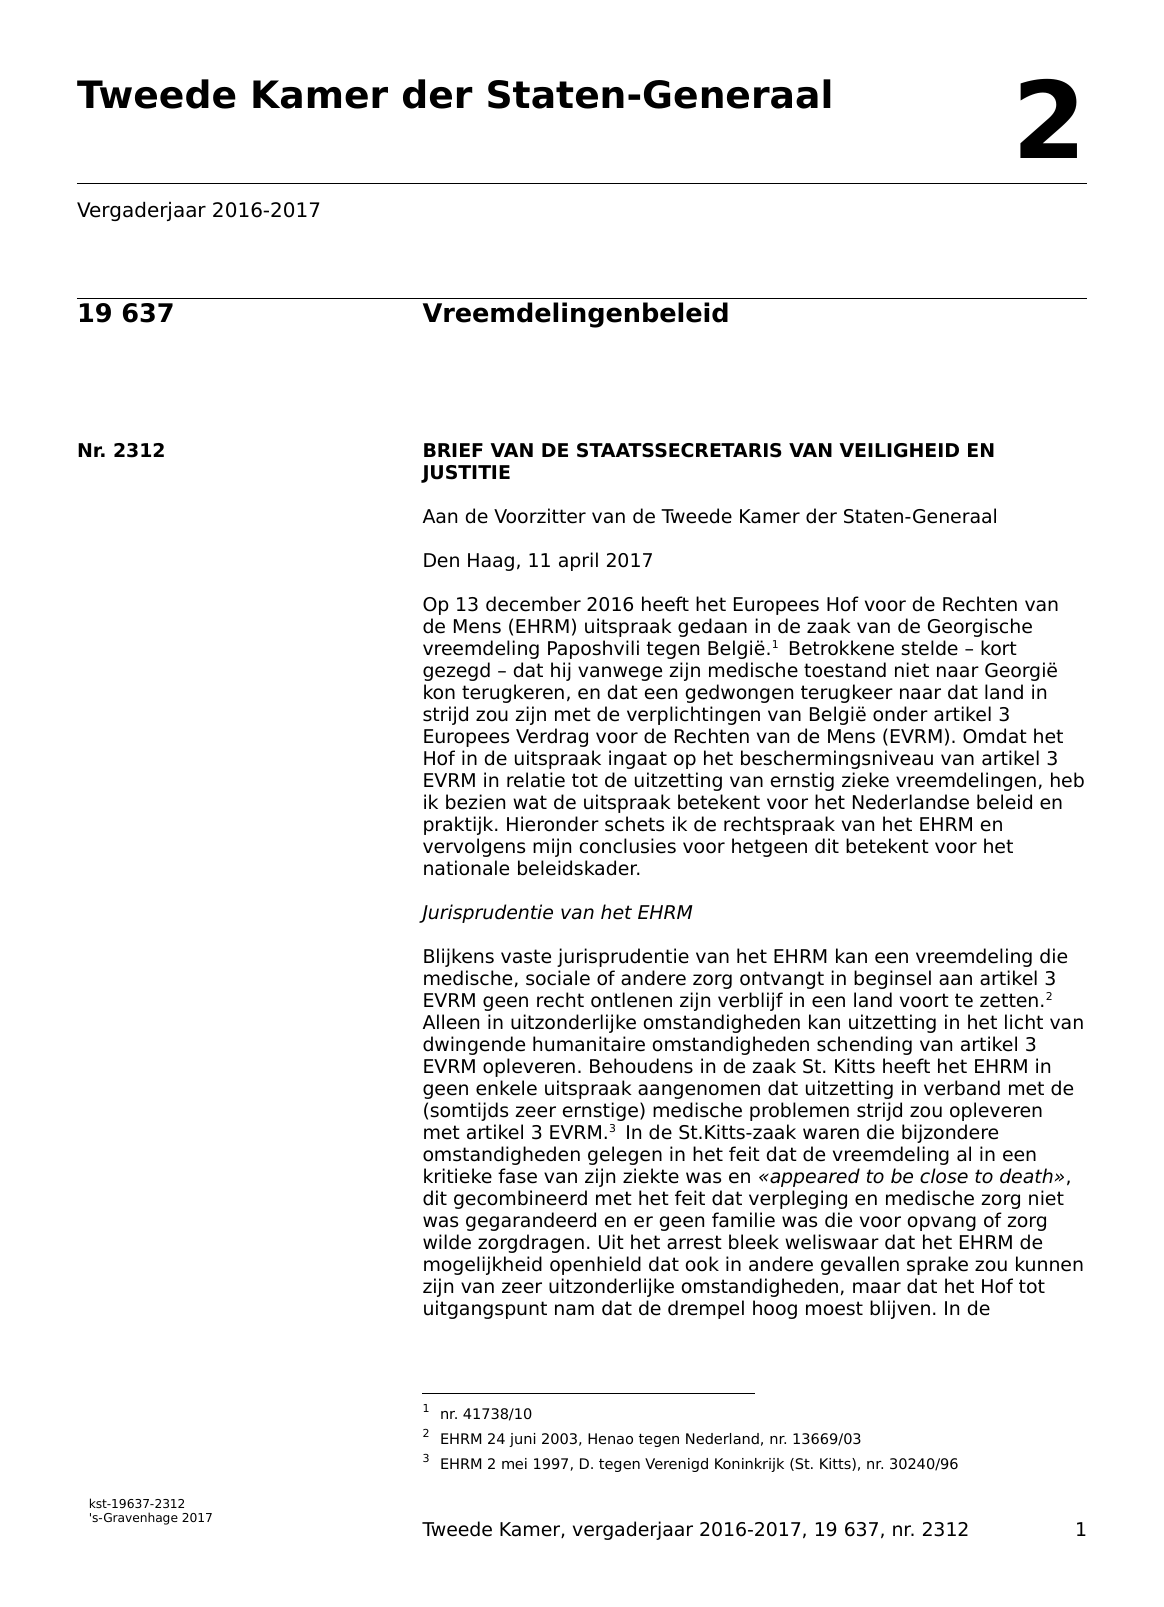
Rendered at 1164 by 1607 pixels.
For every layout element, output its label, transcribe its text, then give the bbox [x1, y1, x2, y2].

text Blijkens vaste jurisprudentie van het EHRM kan een vreemdeling die medische, sociale of andere zorg ontvangt in beginsel aan artikel 3 EVRM geen recht ontlenen zijn verblijf in een land voort te zetten. Alleen in uitzonderlijke omstandigheden kan uitzetting in het licht van dwingende humanitaire omstandigheden schending van artikel 3 EVRM opleveren. Behoudens in de zaak St. Kitts heeft het EHRM in geen enkele uitspraak aangenomen dat uitzetting in verband met de (somtijds zeer ernstige) medische problemen strijd zou opleveren met artikel 3 EVRM. In de St.Kitts-zaak waren die bijzondere omstandigheden gelegen in het feit dat de vreemdeling al in een kritieke fase van zijn ziekte was en «appeared to be close to death», dit gecombineerd met het feit dat verpleging en medische zorg niet was gegarandeerd en er geen familie was die voor opvang of zorg wilde zorgdragen. Uit het arrest bleek weliswaar dat het EHRM de mogelijkheid openhield dat ook in andere gevallen sprake zou kunnen zijn van zeer uitzonderlijke omstandigheden, maar dat het Hof tot uitgangspunt nam dat de drempel hoog moest blijven. In de [422, 946, 1087, 1320]
table_cell Vergaderjaar 2016-2017 [77, 184, 1087, 298]
text Aan de Voorzitter van de Tweede Kamer der Staten-Generaal [422, 506, 1087, 528]
table_header 2 [886, 59, 1087, 183]
table_header Tweede Kamer der Staten-Generaal [77, 59, 886, 183]
subtitle 19 637 Vreemdelingenbeleid [77, 299, 1087, 329]
subtitle Jurisprudentie van het EHRM [422, 902, 1087, 924]
subtitle Nr. 2312 BRIEF VAN DE STAATSSECRETARIS VAN VEILIGHEID EN JUSTITIE [77, 440, 1087, 484]
text EHRM 2 mei 1997, D. tegen Verenigd Koninkrijk (St. Kitts), nr. 30240/96 [422, 1452, 1087, 1474]
text nr. 41738/10 [422, 1402, 1087, 1424]
text Op 13 december 2016 heeft het Europees Hof voor de Rechten van de Mens (EHRM) uitspraak gedaan in de zaak van de Georgische vreemdeling Paposhvili tegen België. Betrokkene stelde – kort gezegd – dat hij vanwege zijn medische toestand niet naar Georgië kon terugkeren, en dat een gedwongen terugkeer naar dat land in strijd zou zijn met de verplichtingen van België onder artikel 3 Europees Verdrag voor de Rechten van de Mens (EVRM). Omdat het Hof in de uitspraak ingaat op het beschermingsniveau van artikel 3 EVRM in relatie tot de uitzetting van ernstig zieke vreemdelingen, heb ik bezien wat de uitspraak betekent voor het Nederlandse beleid en praktijk. Hieronder schets ik de rechtspraak van het EHRM en vervolgens mijn conclusies voor hetgeen dit betekent voor het nationale beleidskader. [422, 594, 1087, 880]
text 's-Gravenhage 2017 [88, 1511, 323, 1525]
text EHRM 24 juni 2003, Henao tegen Nederland, nr. 13669/03 [422, 1427, 1087, 1449]
text kst-19637-2312 [88, 1497, 323, 1511]
text Den Haag, 11 april 2017 [422, 550, 1087, 572]
